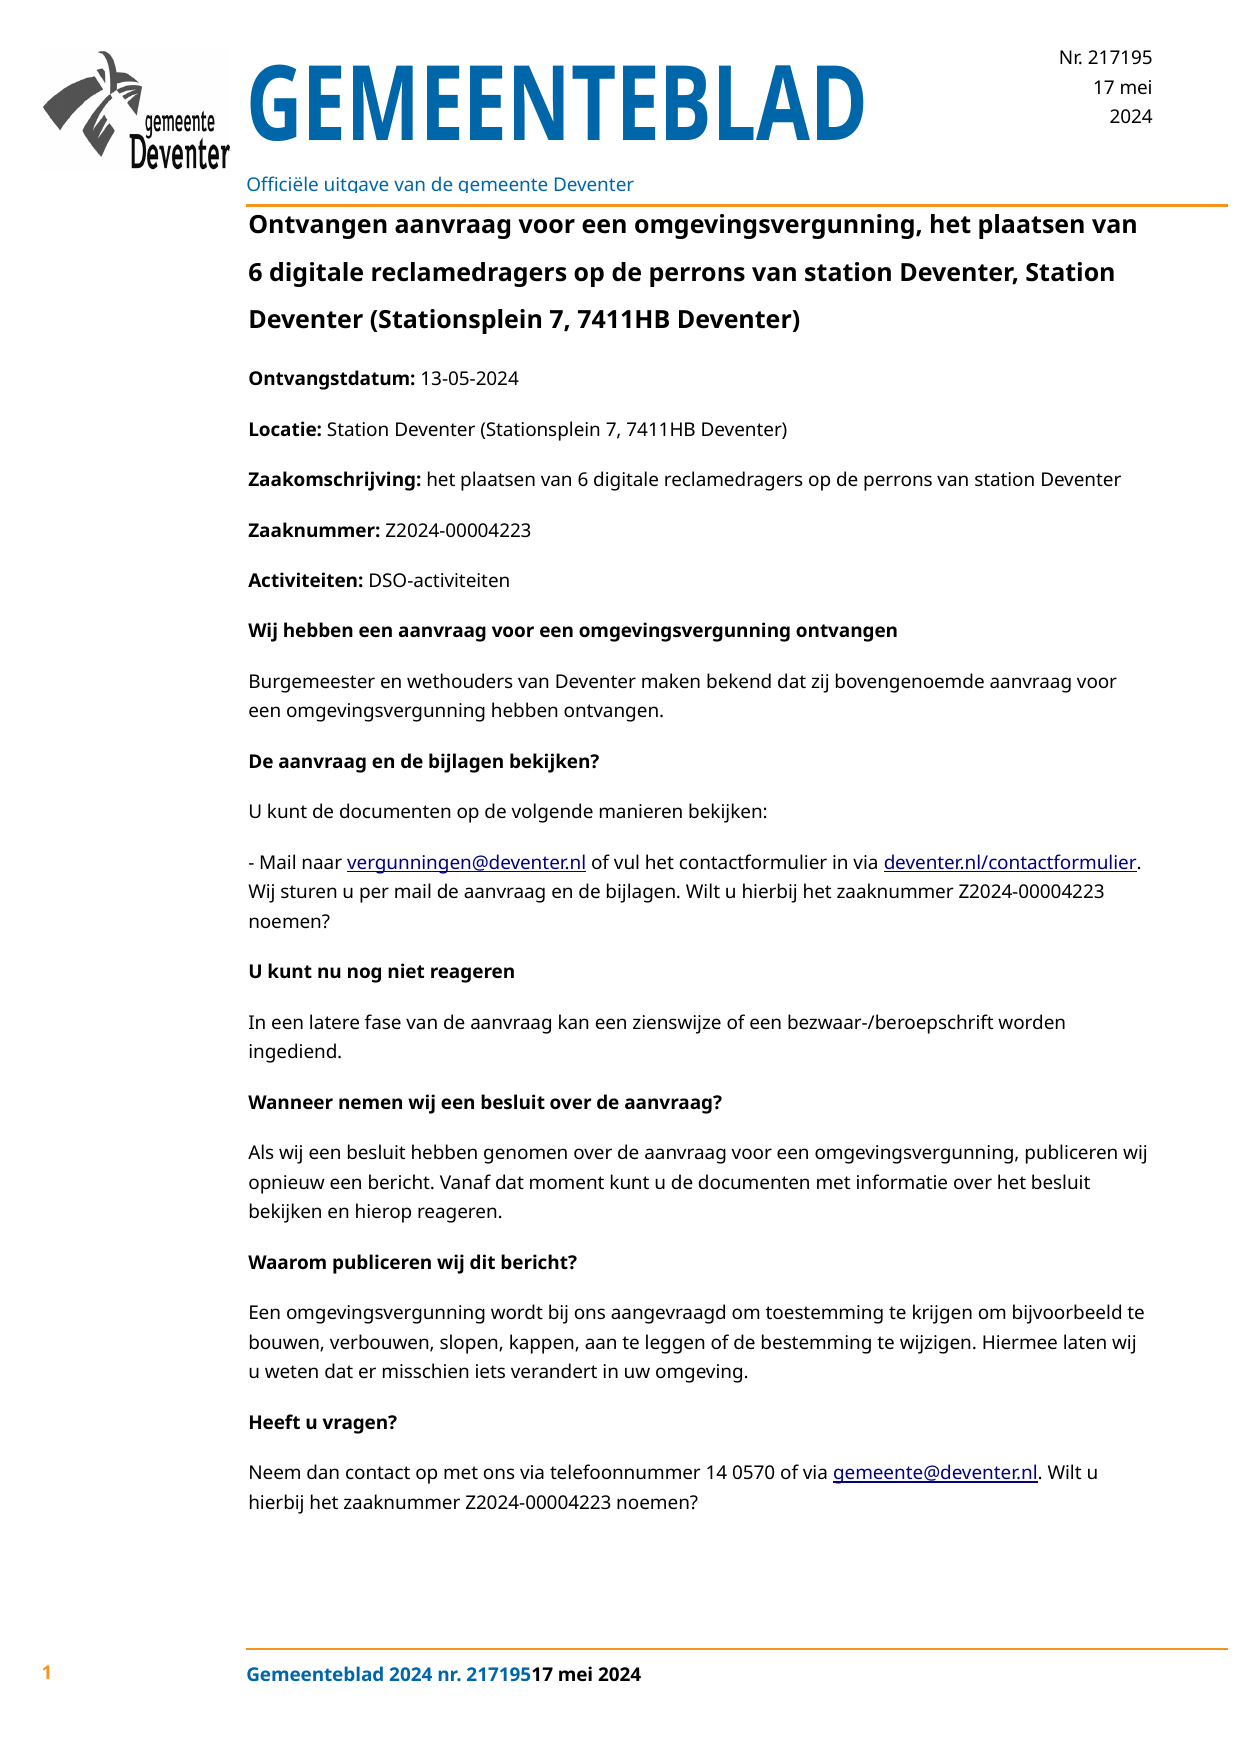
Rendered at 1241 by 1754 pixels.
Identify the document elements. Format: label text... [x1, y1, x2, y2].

text Neem dan contact op met ons via telefoonnummer 14 0570 of via gemeente@deventer.nl. Wilt u hierbij het zaaknummer Z2024-00004223 noemen? [248, 1459, 1152, 1514]
text Wij hebben een aanvraag voor een omgevingsvergunning ontvangen [248, 618, 1152, 643]
text Waarom publiceren wij dit bericht? [248, 1249, 1152, 1274]
text Ontvangstdatum: 13-05-2024 [248, 366, 1152, 391]
text Burgemeester en wethouders van Deventer maken bekend dat zij bovengenoemde aanvraag voor een omgevingsvergunning hebben ontvangen. [248, 668, 1152, 723]
text Wanneer nemen wij een besluit over de aanvraag? [248, 1089, 1152, 1114]
text Activiteiten: DSO-activiteiten [248, 567, 1152, 593]
text - Mail naar vergunningen@deventer.nl of vul het contactformulier in via deventer.nl/contactformulier. Wij sturen u per mail de aanvraag en de bijlagen. Wilt u hierbij het zaaknummer Z2024-00004223 noemen? [248, 849, 1152, 934]
text In een latere fase van de aanvraag kan een zienswijze of een bezwaar-/beroepschrift worden ingediend. [248, 1009, 1152, 1064]
text U kunt nu nog niet reageren [248, 958, 1152, 984]
text Als wij een besluit hebben genomen over de aanvraag voor een omgevingsvergunning, publiceren wij opnieuw een bericht. Vanaf dat moment kunt u de documenten met informatie over het besluit bekijken en hierop reageren. [248, 1139, 1152, 1224]
text Zaakomschrijving: het plaatsen van 6 digitale reclamedragers op de perrons van station Deventer [248, 466, 1152, 492]
text Ontvangen aanvraag voor een omgevingsvergunning, het plaatsen van 6 digitale reclamedragers op de perrons van station Deventer, Station Deventer (Stationsplein 7, 7411HB Deventer) [248, 207, 1152, 336]
text Een omgevingsvergunning wordt bij ons aangevraagd om toestemming te krijgen om bijvoorbeeld te bouwen, verbouwen, slopen, kappen, aan te leggen of de bestemming te wijzigen. Hiermee laten wij u weten dat er misschien iets verandert in uw omgeving. [248, 1299, 1152, 1384]
text Locatie: Station Deventer (Stationsplein 7, 7411HB Deventer) [248, 416, 1152, 442]
picture [41, 47, 231, 172]
text Zaaknummer: Z2024-00004223 [248, 517, 1152, 542]
text U kunt de documenten op de volgende manieren bekijken: [248, 798, 1152, 824]
text Heeft u vragen? [248, 1409, 1152, 1434]
text De aanvraag en de bijlagen bekijken? [248, 748, 1152, 774]
